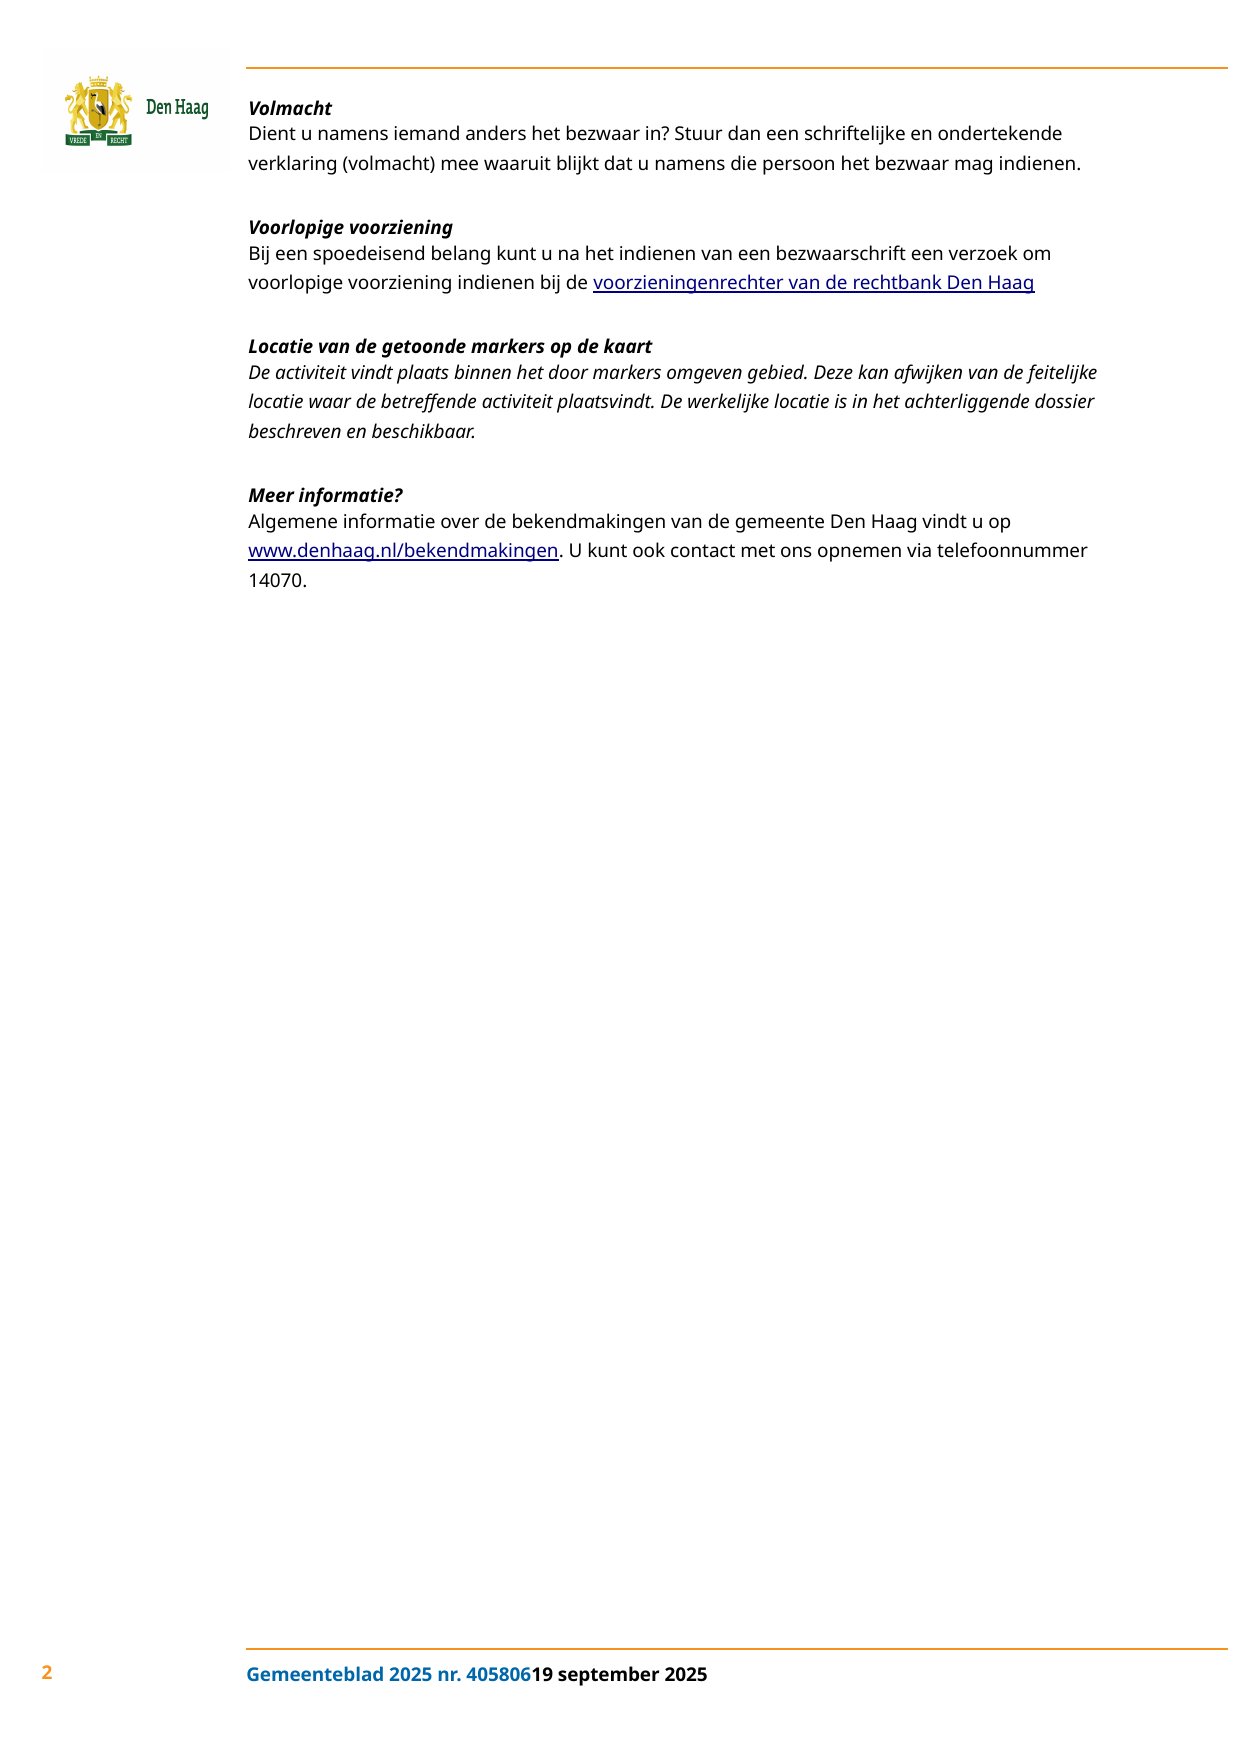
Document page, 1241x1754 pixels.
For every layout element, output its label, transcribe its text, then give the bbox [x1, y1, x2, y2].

text Algemene informatie over de bekendmakingen van de gemeente Den Haag vindt u op www.denhaag.nl/bekendmakingen. U kunt ook contact met ons opnemen via telefoonnummer 14070. [248, 508, 1152, 593]
text Volmacht [248, 95, 1152, 121]
text Dient u namens iemand anders het bezwaar in? Stuur dan een schriftelijke en ondertekende verklaring (volmacht) mee waaruit blijkt dat u namens die persoon het bezwaar mag indienen. [248, 121, 1152, 176]
text Meer informatie? [248, 482, 1152, 508]
picture [41, 47, 231, 172]
text Bij een spoedeisend belang kunt u na het indienen van een bezwaarschrift een verzoek om voorlopige voorziening indienen bij de voorzieningenrechter van de rechtbank Den Haag [248, 240, 1152, 295]
text Locatie van de getoonde markers op de kaart [248, 333, 1152, 359]
text Voorlopige voorziening [248, 214, 1152, 240]
text De activiteit vindt plaats binnen het door markers omgeven gebied. Deze kan afwijken van de feitelijke locatie waar de betreffende activiteit plaatsvindt. De werkelijke locatie is in het achterliggende dossier beschreven en beschikbaar. [248, 359, 1152, 444]
